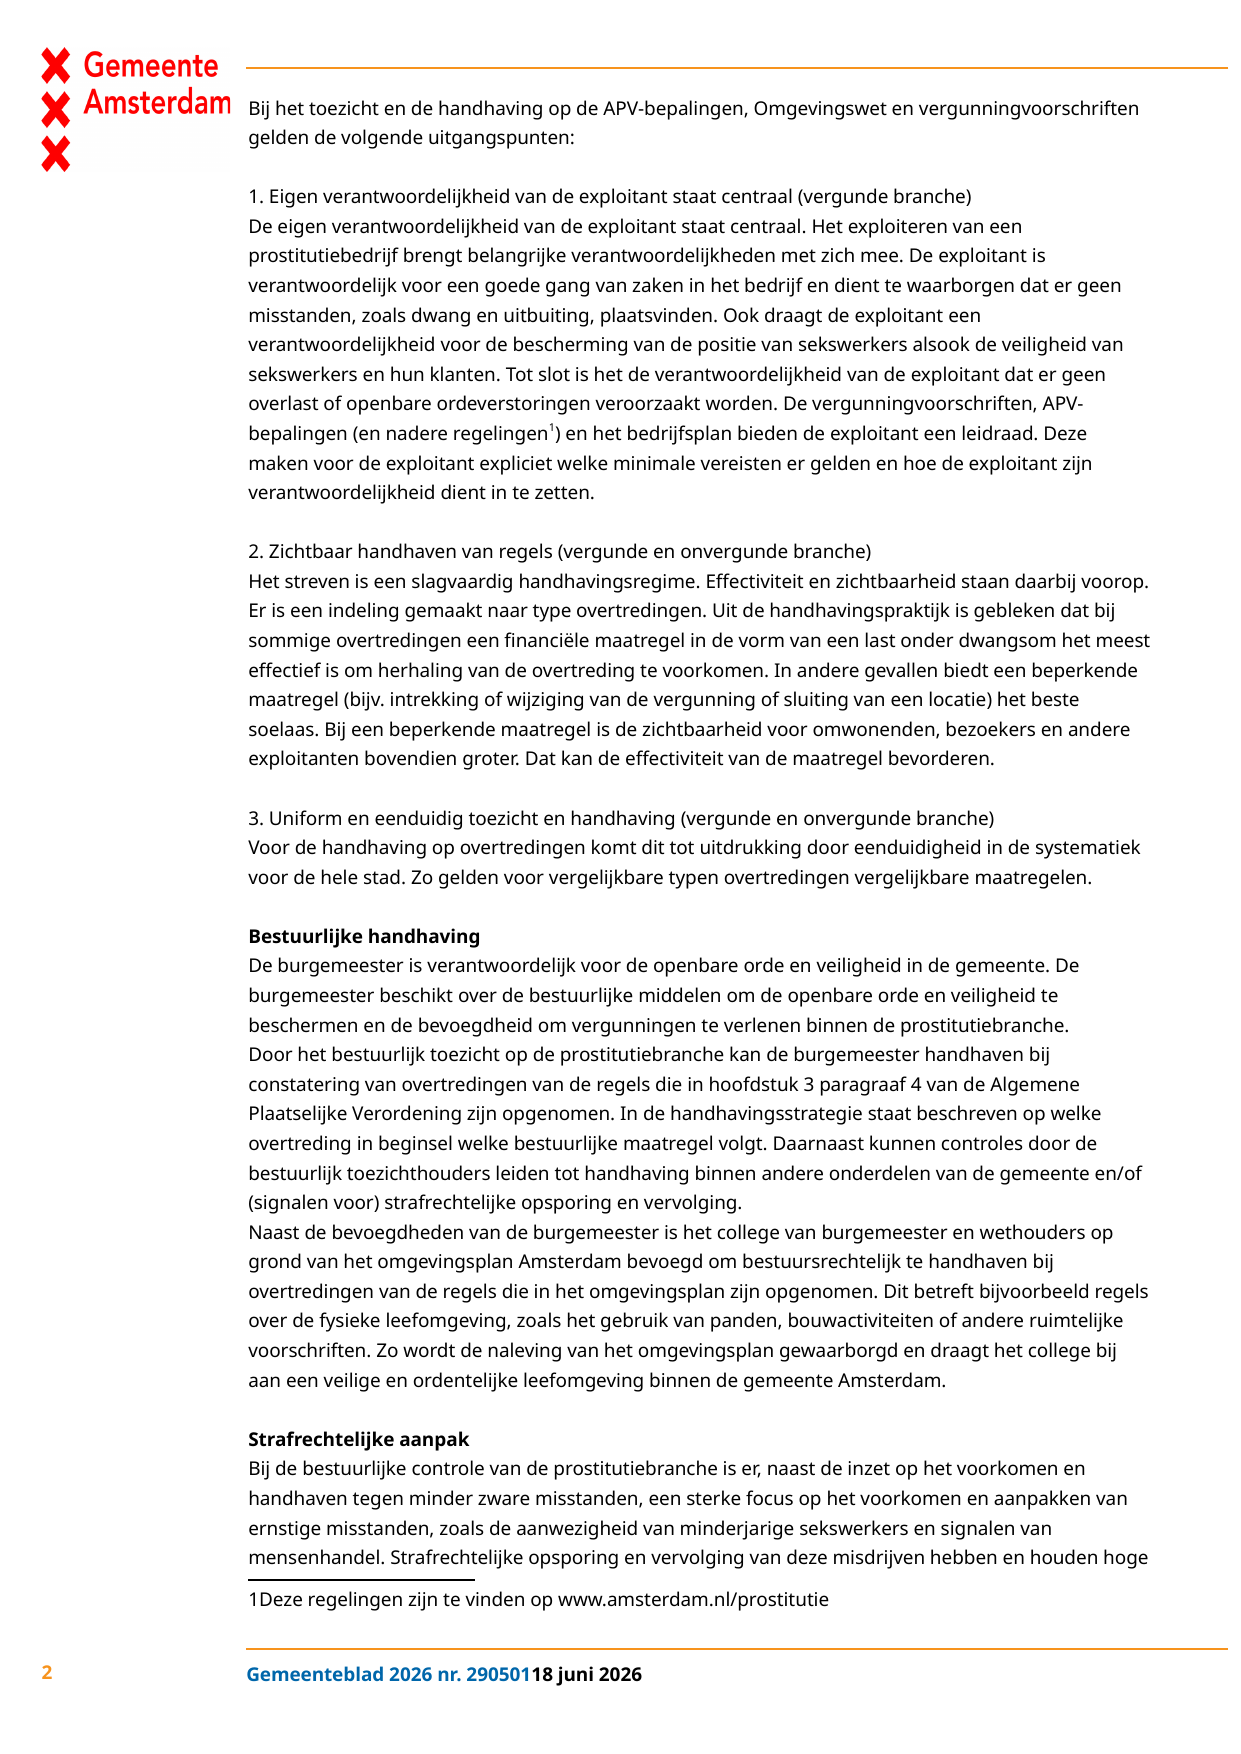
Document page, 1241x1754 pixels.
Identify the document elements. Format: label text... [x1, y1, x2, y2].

text 3. Uniform en eenduidig toezicht en handhaving (vergunde en onvergunde branche) [248, 805, 1152, 831]
text Bij de bestuurlijke controle van de prostitutiebranche is er, naast de inzet op het voorkomen en handhaven tegen minder zware misstanden, een sterke focus op het voorkomen en aanpakken van ernstige misstanden, zoals de aanwezigheid van minderjarige sekswerkers en signalen van mensenhandel. Strafrechtelijke opsporing en vervolging van deze misdrijven hebben en houden hoge [248, 1456, 1152, 1570]
text Naast de bevoegdheden van de burgemeester is het college van burgemeester en wethouders op grond van het omgevingsplan Amsterdam bevoegd om bestuursrechtelijk te handhaven bij overtredingen van de regels die in het omgevingsplan zijn opgenomen. Dit betreft bijvoorbeeld regels over de fysieke leefomgeving, zoals het gebruik van panden, bouwactiviteiten of andere ruimtelijke voorschriften. Zo wordt de naleving van het omgevingsplan gewaarborgd en draagt het college bij aan een veilige en ordentelijke leefomgeving binnen de gemeente Amsterdam. [248, 1219, 1152, 1393]
text Door het bestuurlijk toezicht op de prostitutiebranche kan de burgemeester handhaven bij constatering van overtredingen van de regels die in hoofdstuk 3 paragraaf 4 van de Algemene Plaatselijke Verordening zijn opgenomen. In de handhavingsstrategie staat beschreven op welke overtreding in beginsel welke bestuurlijke maatregel volgt. Daarnaast kunnen controles door de bestuurlijk toezichthouders leiden tot handhaving binnen andere onderdelen van de gemeente en/of (signalen voor) strafrechtelijke opsporing en vervolging. [248, 1041, 1152, 1215]
text De eigen verantwoordelijkheid van de exploitant staat centraal. Het exploiteren van een prostitutiebedrijf brengt belangrijke verantwoordelijkheden met zich mee. De exploitant is verantwoordelijk voor een goede gang van zaken in het bedrijf en dient te waarborgen dat er geen misstanden, zoals dwang en uitbuiting, plaatsvinden. Ook draagt de exploitant een verantwoordelijkheid voor de bescherming van de positie van sekswerkers alsook de veiligheid van sekswerkers en hun klanten. Tot slot is het de verantwoordelijkheid van de exploitant dat er geen overlast of openbare ordeverstoringen veroorzaakt worden. De vergunningvoorschriften, APV-bepalingen (en nadere regelingen) en het bedrijfsplan bieden de exploitant een leidraad. Deze maken voor de exploitant expliciet welke minimale vereisten er gelden en hoe de exploitant zijn verantwoordelijkheid dient in te zetten. [248, 213, 1152, 505]
text Bij het toezicht en de handhaving op de APV-bepalingen, Omgevingswet en vergunningvoorschriften gelden de volgende uitgangspunten: [248, 95, 1152, 150]
text 1. Eigen verantwoordelijkheid van de exploitant staat centraal (vergunde branche) [248, 183, 1152, 209]
picture [41, 47, 231, 172]
text De burgemeester is verantwoordelijk voor de openbare orde en veiligheid in de gemeente. De burgemeester beschikt over de bestuurlijke middelen om de openbare orde en veiligheid te beschermen en de bevoegdheid om vergunningen te verlenen binnen de prostitutiebranche. [248, 953, 1152, 1038]
text Het streven is een slagvaardig handhavingsregime. Effectiviteit en zichtbaarheid staan daarbij voorop. Er is een indeling gemaakt naar type overtredingen. Uit de handhavingspraktijk is gebleken dat bij sommige overtredingen een financiële maatregel in de vorm van een last onder dwangsom het meest effectief is om herhaling van de overtreding te voorkomen. In andere gevallen biedt een beperkende maatregel (bijv. intrekking of wijziging van de vergunning of sluiting van een locatie) het beste soelaas. Bij een beperkende maatregel is de zichtbaarheid voor omwonenden, bezoekers en andere exploitanten bovendien groter. Dat kan de effectiviteit van de maatregel bevorderen. [248, 568, 1152, 771]
text Bestuurlijke handhaving [248, 923, 1152, 949]
text 2. Zichtbaar handhaven van regels (vergunde en onvergunde branche) [248, 538, 1152, 564]
text Strafrechtelijke aanpak [248, 1426, 1152, 1452]
text Deze regelingen zijn te vinden op www.amsterdam.nl/prostitutie [248, 1586, 1152, 1612]
text Voor de handhaving op overtredingen komt dit tot uitdrukking door eenduidigheid in de systematiek voor de hele stad. Zo gelden voor vergelijkbare typen overtredingen vergelijkbare maatregelen. [248, 834, 1152, 890]
